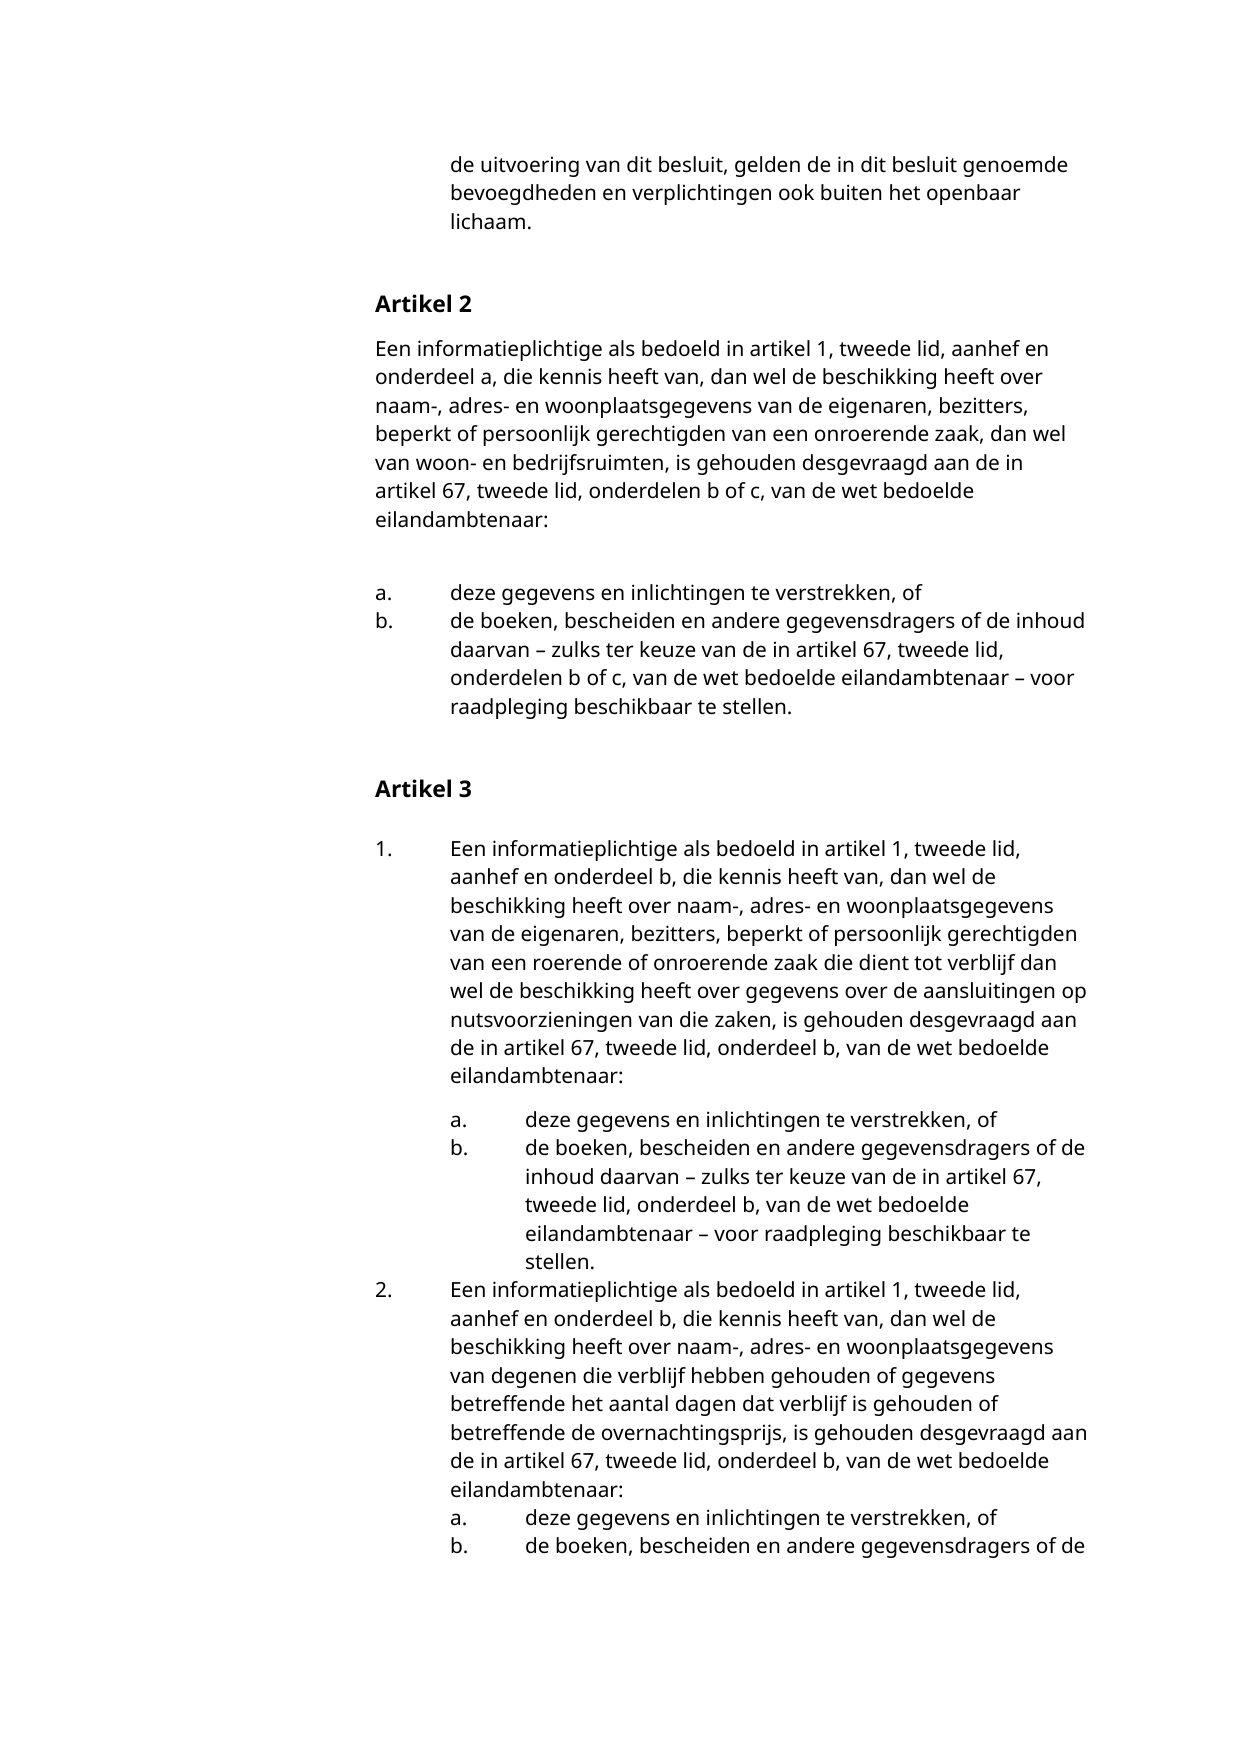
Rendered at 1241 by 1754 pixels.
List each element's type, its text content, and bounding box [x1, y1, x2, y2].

text Een informatieplichtige als bedoeld in artikel 1, tweede lid, aanhef en onderdeel a, die kennis heeft van, dan wel de beschikking heeft over naam-, adres- en woonplaatsgegevens van de eigenaren, bezitters, beperkt of persoonlijk gerechtigden van een onroerende zaak, dan wel van woon- en bedrijfsruimten, is gehouden desgevraagd aan de in artikel 67, tweede lid, onderdelen b of c, van de wet bedoelde eilandambtenaar: [375, 334, 1090, 533]
list deze gegevens en inlichtingen te verstrekken, of [450, 1105, 1090, 1133]
list Een informatieplichtige als bedoeld in artikel 1, tweede lid, aanhef en onderdeel b, die kennis heeft van, dan wel de beschikking heeft over naam-, adres- en woonplaatsgegevens van degenen die verblijf hebben gehouden of gegevens betreffende het aantal dagen dat verblijf is gehouden of betreffende de overnachtingsprijs, is gehouden desgevraagd aan de in artikel 67, tweede lid, onderdeel b, van de wet bedoelde eilandambtenaar: [375, 1276, 1090, 1503]
list Een informatieplichtige als bedoeld in artikel 1, tweede lid, aanhef en onderdeel b, die kennis heeft van, dan wel de beschikking heeft over naam-, adres- en woonplaatsgegevens van de eigenaren, bezitters, beperkt of persoonlijk gerechtigden van een roerende of onroerende zaak die dient tot verblijf dan wel de beschikking heeft over gegevens over de aansluitingen op nutsvoorzieningen van die zaken, is gehouden desgevraagd aan de in artikel 67, tweede lid, onderdeel b, van de wet bedoelde eilandambtenaar: [375, 834, 1090, 1090]
list de boeken, bescheiden en andere gegevensdragers of de inhoud daarvan – zulks ter keuze van de in artikel 67, tweede lid, onderdeel b, van de wet bedoelde eilandambtenaar – voor raadpleging beschikbaar te stellen. [450, 1133, 1090, 1276]
list de uitvoering van dit besluit, gelden de in dit besluit genoemde bevoegdheden en verplichtingen ook buiten het openbaar lichaam. [375, 150, 1090, 235]
list deze gegevens en inlichtingen te verstrekken, of [375, 578, 1090, 607]
subtitle Artikel 3 [375, 773, 1090, 804]
list de boeken, bescheiden en andere gegevensdragers of de [450, 1532, 1090, 1560]
list deze gegevens en inlichtingen te verstrekken, of [450, 1503, 1090, 1532]
list de boeken, bescheiden en andere gegevensdragers of de inhoud daarvan – zulks ter keuze van de in artikel 67, tweede lid, onderdelen b of c, van de wet bedoelde eilandambtenaar – voor raadpleging beschikbaar te stellen. [375, 607, 1090, 720]
subtitle Artikel 2 [375, 288, 1090, 319]
